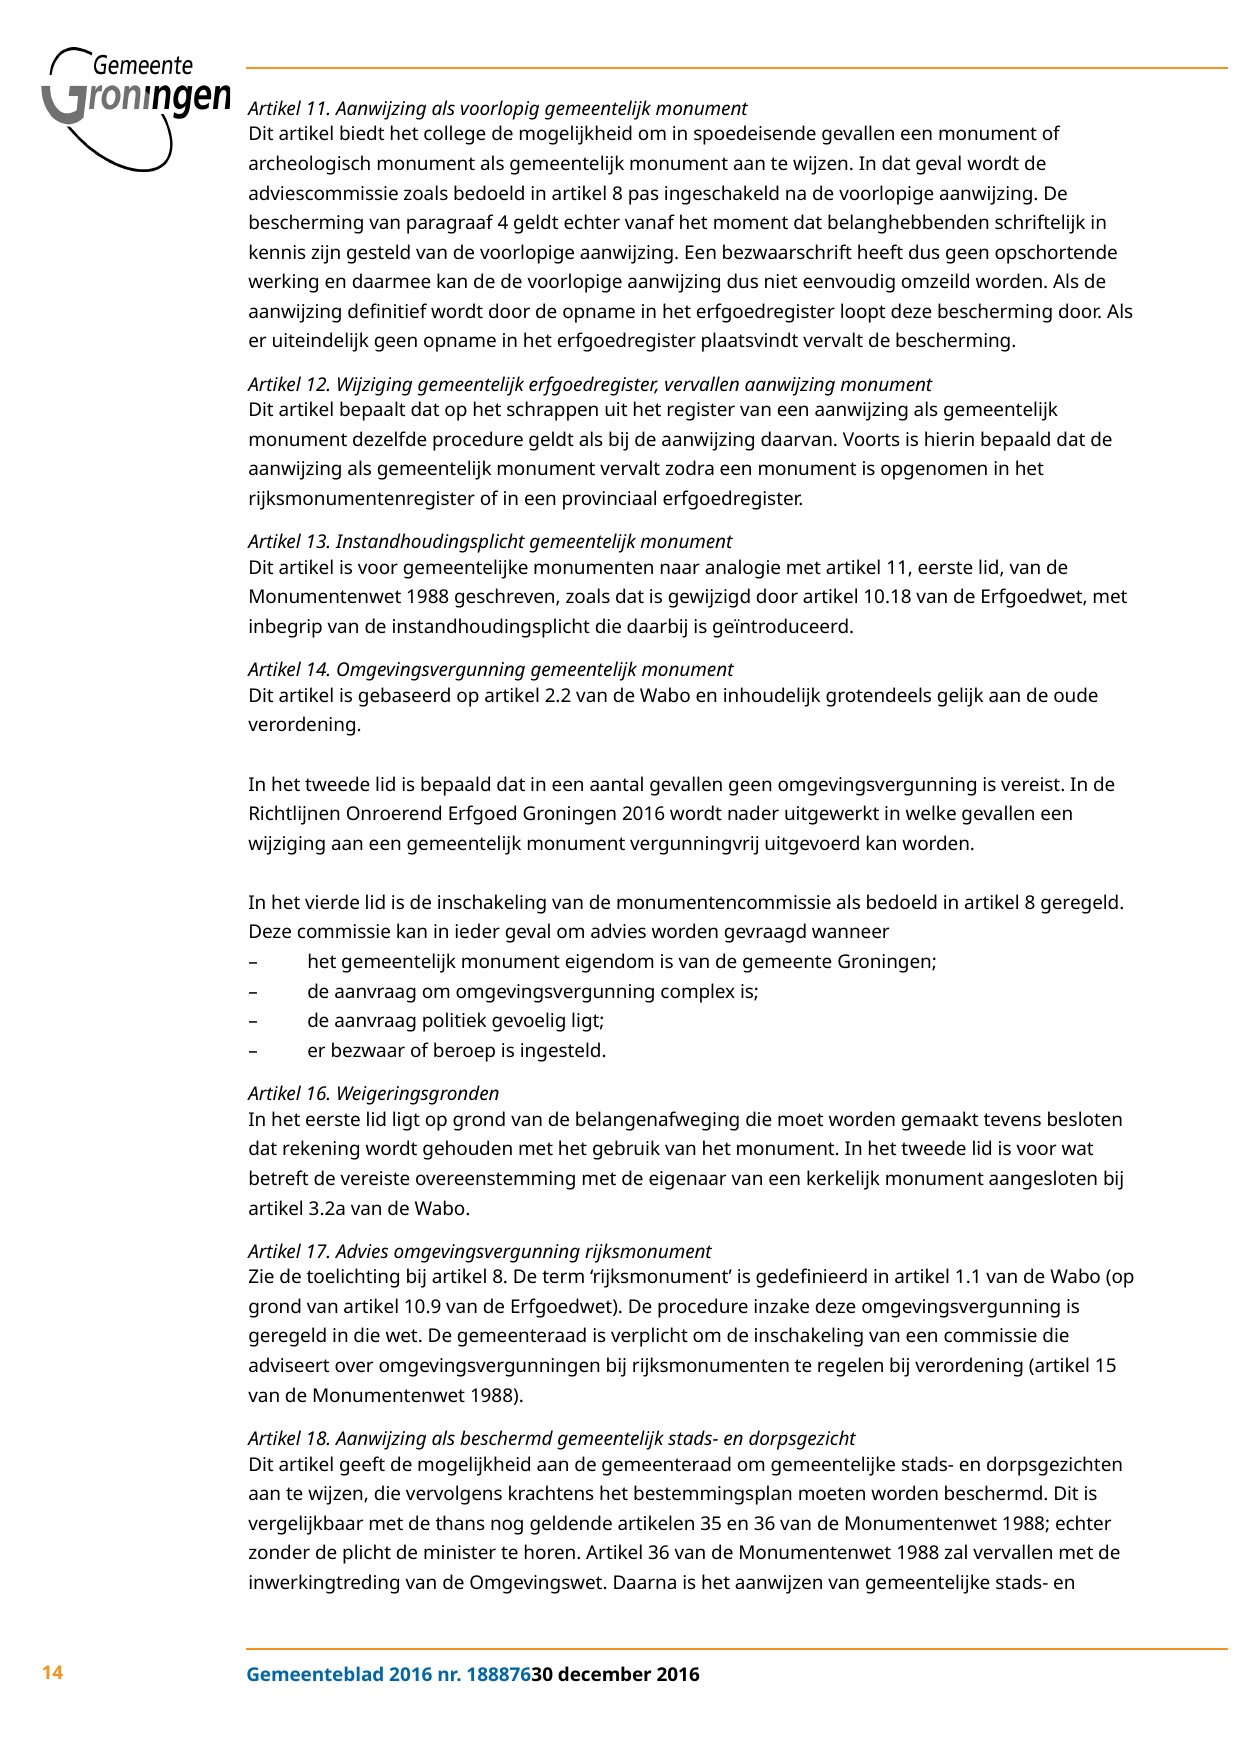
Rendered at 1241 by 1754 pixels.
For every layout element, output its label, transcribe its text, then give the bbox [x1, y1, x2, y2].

text In het vierde lid is de inschakeling van de monumentencommissie als bedoeld in artikel 8 geregeld. Deze commissie kan in ieder geval om advies worden gevraagd wanneer [248, 889, 1152, 944]
text Artikel 12. Wijziging gemeentelijk erfgoedregister, vervallen aanwijzing monument [248, 371, 1152, 396]
list het gemeentelijk monument eigendom is van de gemeente Groningen; [248, 948, 1152, 974]
text Artikel 18. Aanwijzing als beschermd gemeentelijk stads- en dorpsgezicht [248, 1425, 1152, 1451]
text Artikel 16. Weigeringsgronden [248, 1080, 1152, 1106]
list de aanvraag politiek gevoelig ligt; [248, 1007, 1152, 1033]
text In het tweede lid is bepaald dat in een aantal gevallen geen omgevingsvergunning is vereist. In de Richtlijnen Onroerend Erfgoed Groningen 2016 wordt nader uitgewerkt in welke gevallen een wijziging aan een gemeentelijk monument vergunningvrij uitgevoerd kan worden. [248, 771, 1152, 856]
text Dit artikel bepaalt dat op het schrappen uit het register van een aanwijzing als gemeentelijk monument dezelfde procedure geldt als bij de aanwijzing daarvan. Voorts is hierin bepaald dat de aanwijzing als gemeentelijk monument vervalt zodra een monument is opgenomen in het rijksmonumentenregister of in een provinciaal erfgoedregister. [248, 396, 1152, 511]
text Artikel 13. Instandhoudingsplicht gemeentelijk monument [248, 528, 1152, 554]
text In het eerste lid ligt op grond van de belangenafweging die moet worden gemaakt tevens besloten dat rekening wordt gehouden met het gebruik van het monument. In het tweede lid is voor wat betreft de vereiste overeenstemming met de eigenaar van een kerkelijk monument aangesloten bij artikel 3.2a van de Wabo. [248, 1106, 1152, 1220]
text Zie de toelichting bij artikel 8. De term ‘rijksmonument’ is gedefinieerd in artikel 1.1 van de Wabo (op grond van artikel 10.9 van de Erfgoedwet). De procedure inzake deze omgevingsvergunning is geregeld in die wet. De gemeenteraad is verplicht om de inschakeling van een commissie die adviseert over omgevingsvergunningen bij rijksmonumenten te regelen bij verordening (artikel 15 van de Monumentenwet 1988). [248, 1263, 1152, 1408]
text Dit artikel biedt het college de mogelijkheid om in spoedeisende gevallen een monument of archeologisch monument als gemeentelijk monument aan te wijzen. In dat geval wordt de adviescommissie zoals bedoeld in artikel 8 pas ingeschakeld na de voorlopige aanwijzing. De bescherming van paragraaf 4 geldt echter vanaf het moment dat belanghebbenden schriftelijk in kennis zijn gesteld van de voorlopige aanwijzing. Een bezwaarschrift heeft dus geen opschortende werking en daarmee kan de de voorlopige aanwijzing dus niet eenvoudig omzeild worden. Als de aanwijzing definitief wordt door de opname in het erfgoedregister loopt deze bescherming door. Als er uiteindelijk geen opname in het erfgoedregister plaatsvindt vervalt de bescherming. [248, 121, 1152, 353]
text Dit artikel is voor gemeentelijke monumenten naar analogie met artikel 11, eerste lid, van de Monumentenwet 1988 geschreven, zoals dat is gewijzigd door artikel 10.18 van de Erfgoedwet, met inbegrip van de instandhoudingsplicht die daarbij is geïntroduceerd. [248, 554, 1152, 639]
list er bezwaar of beroep is ingesteld. [248, 1037, 1152, 1063]
text Artikel 14. Omgevingsvergunning gemeentelijk monument [248, 656, 1152, 682]
text Artikel 17. Advies omgevingsvergunning rijksmonument [248, 1238, 1152, 1263]
list de aanvraag om omgevingsvergunning complex is; [248, 978, 1152, 1004]
text Artikel 11. Aanwijzing als voorlopig gemeentelijk monument [248, 95, 1152, 121]
picture [41, 47, 231, 172]
text Dit artikel geeft de mogelijkheid aan de gemeenteraad om gemeentelijke stads- en dorpsgezichten aan te wijzen, die vervolgens krachtens het bestemmingsplan moeten worden beschermd. Dit is vergelijkbaar met de thans nog geldende artikelen 35 en 36 van de Monumentenwet 1988; echter zonder de plicht de minister te horen. Artikel 36 van de Monumentenwet 1988 zal vervallen met de inwerkingtreding van de Omgevingswet. Daarna is het aanwijzen van gemeentelijke stads- en [248, 1451, 1152, 1595]
text Dit artikel is gebaseerd op artikel 2.2 van de Wabo en inhoudelijk grotendeels gelijk aan de oude verordening. [248, 682, 1152, 737]
